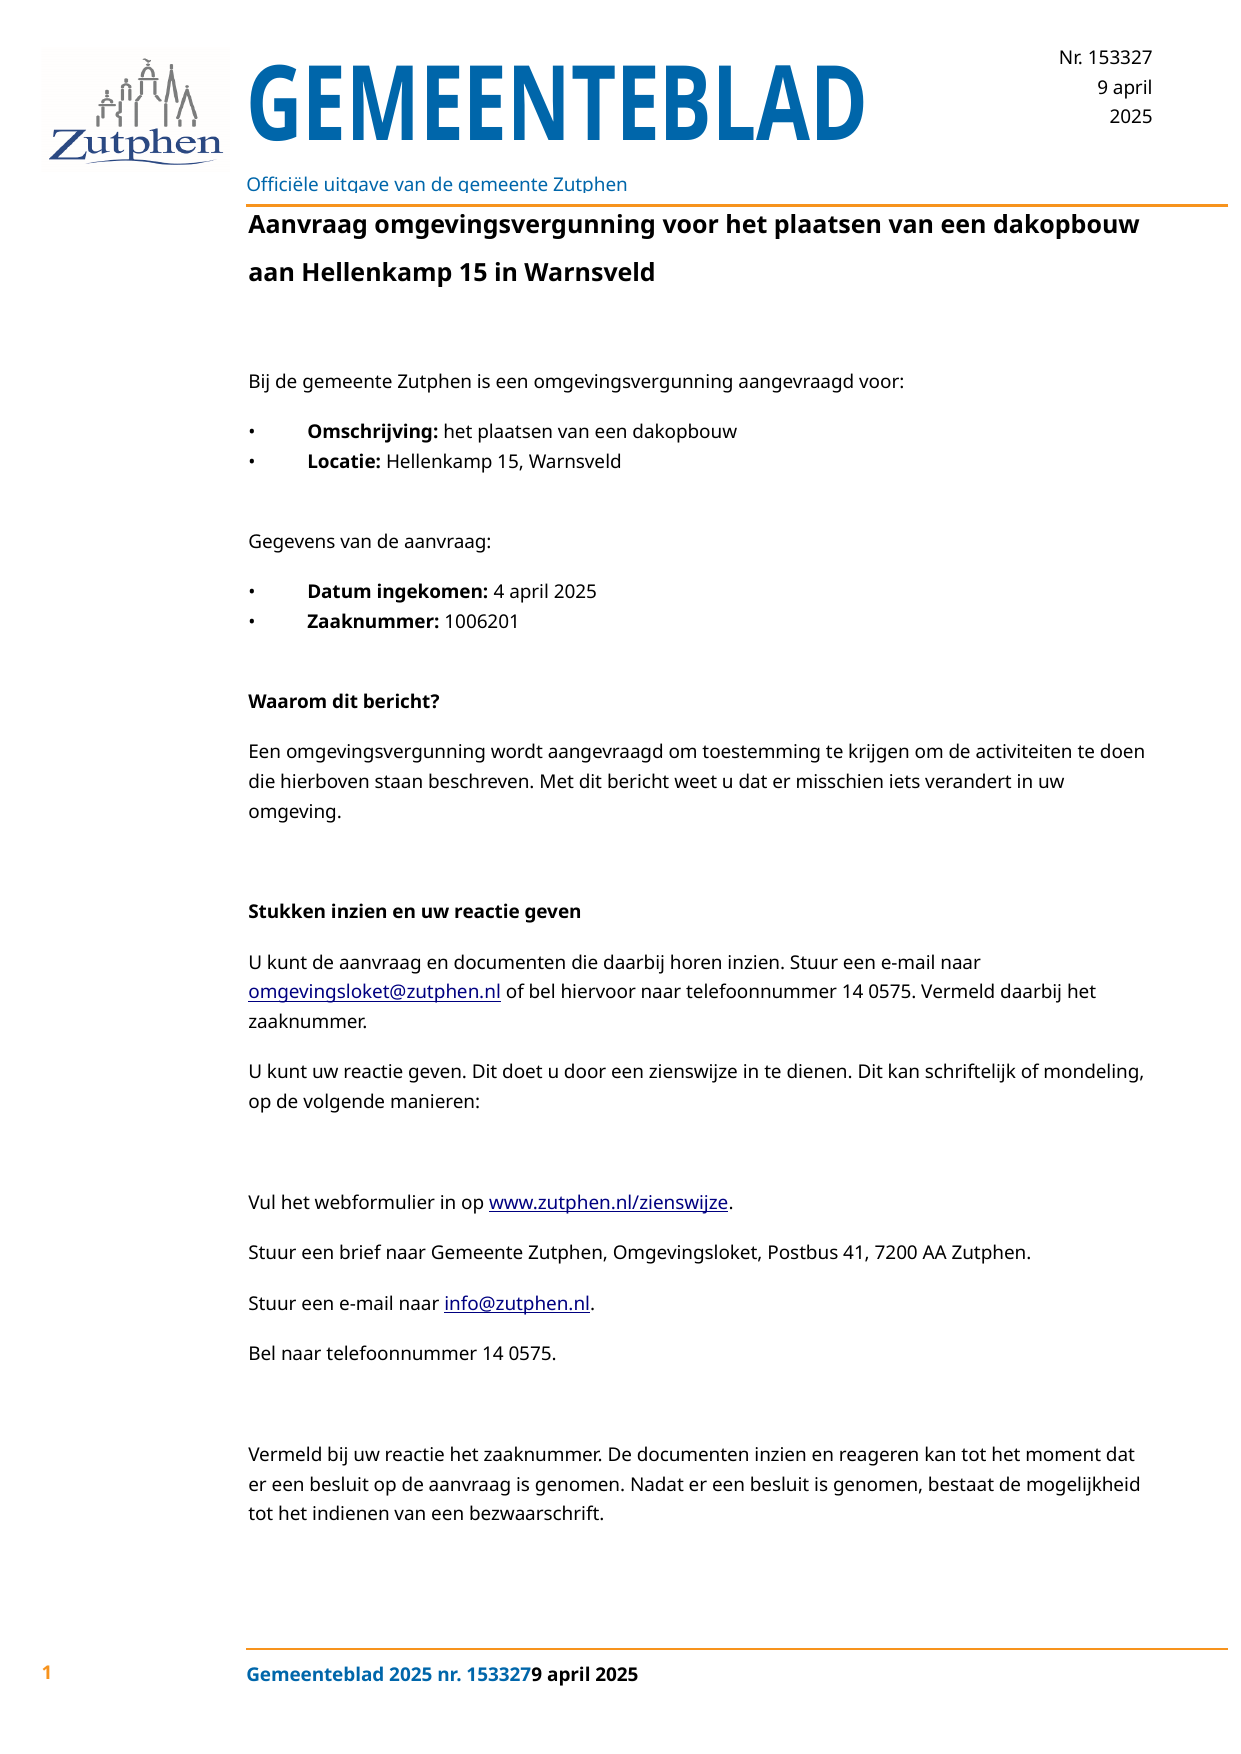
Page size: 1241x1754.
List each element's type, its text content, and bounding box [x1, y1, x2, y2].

text Bel naar telefoonnummer 14 0575. [248, 1340, 1152, 1366]
text U kunt de aanvraag en documenten die daarbij horen inzien. Stuur een e-mail naar omgevingsloket@zutphen.nl of bel hiervoor naar telefoonnummer 14 0575. Vermeld daarbij het zaaknummer. [248, 949, 1152, 1034]
list Datum ingekomen: 4 april 2025 [248, 579, 1152, 604]
picture [41, 47, 231, 172]
text Stukken inzien en uw reactie geven [248, 899, 1152, 924]
text Vermeld bij uw reactie het zaaknummer. De documenten inzien en reageren kan tot het moment dat er een besluit op de aanvraag is genomen. Nadat er een besluit is genomen, bestaat de mogelijkheid tot het indienen van een bezwaarschrift. [248, 1441, 1152, 1526]
text Vul het webformulier in op www.zutphen.nl/zienswijze. [248, 1189, 1152, 1215]
text Bij de gemeente Zutphen is een omgevingsvergunning aangevraagd voor: [248, 368, 1152, 394]
list Omschrijving: het plaatsen van een dakopbouw [248, 419, 1152, 444]
text Gegevens van de aanvraag: [248, 528, 1152, 554]
text U kunt uw reactie geven. Dit doet u door een zienswijze in te dienen. Dit kan schriftelijk of mondeling, op de volgende manieren: [248, 1059, 1152, 1114]
text Stuur een brief naar Gemeente Zutphen, Omgevingsloket, Postbus 41, 7200 AA Zutphen. [248, 1239, 1152, 1265]
list Zaaknummer: 1006201 [248, 608, 1152, 634]
list Locatie: Hellenkamp 15, Warnsveld [248, 448, 1152, 474]
text Een omgevingsvergunning wordt aangevraagd om toestemming te krijgen om de activiteiten te doen die hierboven staan beschreven. Met dit bericht weet u dat er misschien iets verandert in uw omgeving. [248, 739, 1152, 824]
text Aanvraag omgevingsvergunning voor het plaatsen van een dakopbouw aan Hellenkamp 15 in Warnsveld [248, 207, 1152, 288]
text Stuur een e-mail naar info@zutphen.nl. [248, 1290, 1152, 1316]
text Waarom dit bericht? [248, 688, 1152, 714]
